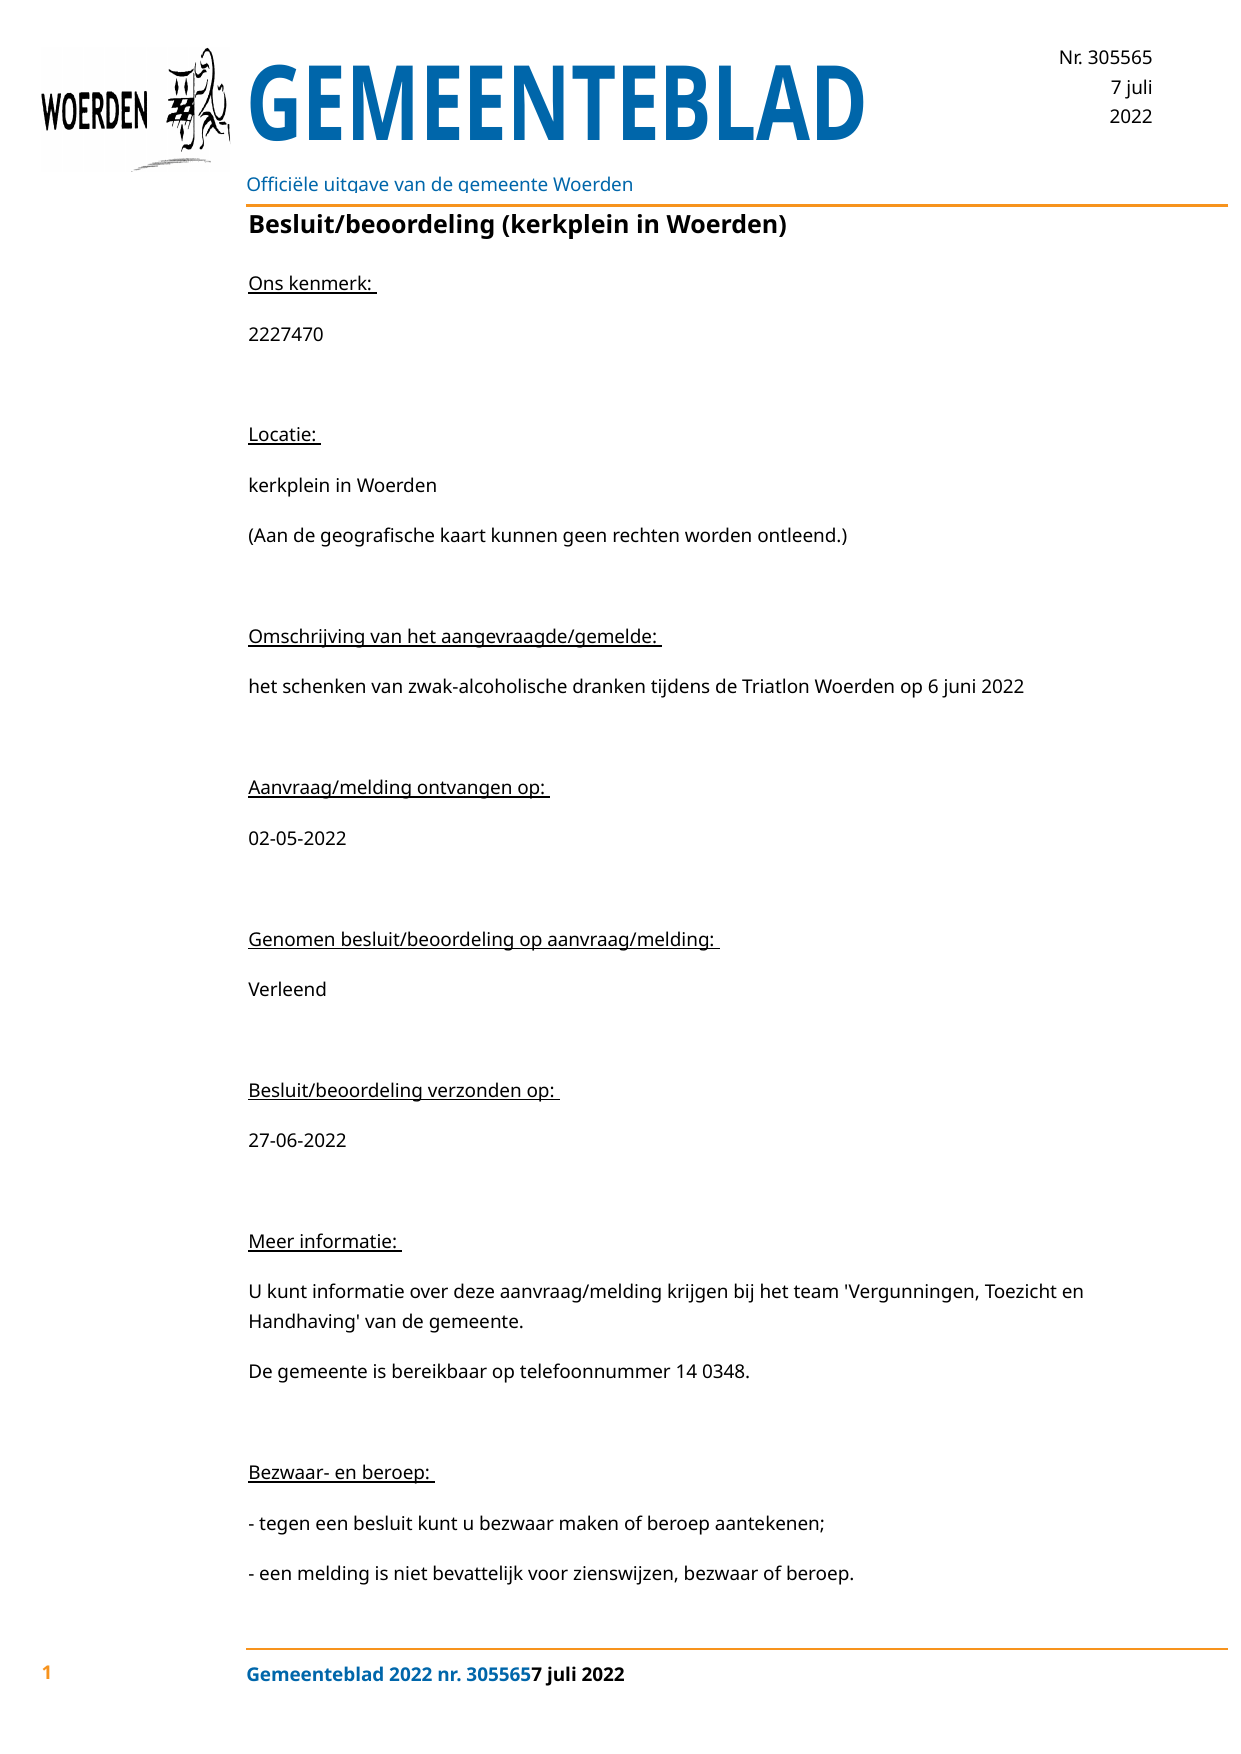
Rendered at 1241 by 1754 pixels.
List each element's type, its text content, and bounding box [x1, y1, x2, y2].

text Verleend [248, 976, 1152, 1002]
text 02-05-2022 [248, 825, 1152, 851]
text het schenken van zwak-alcoholische dranken tijdens de Triatlon Woerden op 6 juni 2022 [248, 674, 1152, 699]
text Locatie: [248, 422, 1152, 447]
text Besluit/beoordeling verzonden op: [248, 1077, 1152, 1103]
text 2227470 [248, 321, 1152, 346]
text 27-06-2022 [248, 1127, 1152, 1153]
text Ons kenmerk: [248, 270, 1152, 296]
text De gemeente is bereikbaar op telefoonnummer 14 0348. [248, 1359, 1152, 1384]
picture [41, 47, 231, 172]
text Besluit/beoordeling (kerkplein in Woerden) [248, 207, 1152, 241]
text - een melding is niet bevattelijk voor zienswijzen, bezwaar of beroep. [248, 1560, 1152, 1586]
text Genomen besluit/beoordeling op aanvraag/melding: [248, 926, 1152, 951]
text Bezwaar- en beroep: [248, 1459, 1152, 1485]
text kerkplein in Woerden [248, 472, 1152, 498]
text Aanvraag/melding ontvangen op: [248, 774, 1152, 800]
text U kunt informatie over deze aanvraag/melding krijgen bij het team 'Vergunningen, Toezicht en Handhaving' van de gemeente. [248, 1279, 1152, 1334]
text (Aan de geografische kaart kunnen geen rechten worden ontleend.) [248, 522, 1152, 548]
text Meer informatie: [248, 1228, 1152, 1254]
text - tegen een besluit kunt u bezwaar maken of beroep aantekenen; [248, 1510, 1152, 1536]
text Omschrijving van het aangevraagde/gemelde: [248, 623, 1152, 649]
